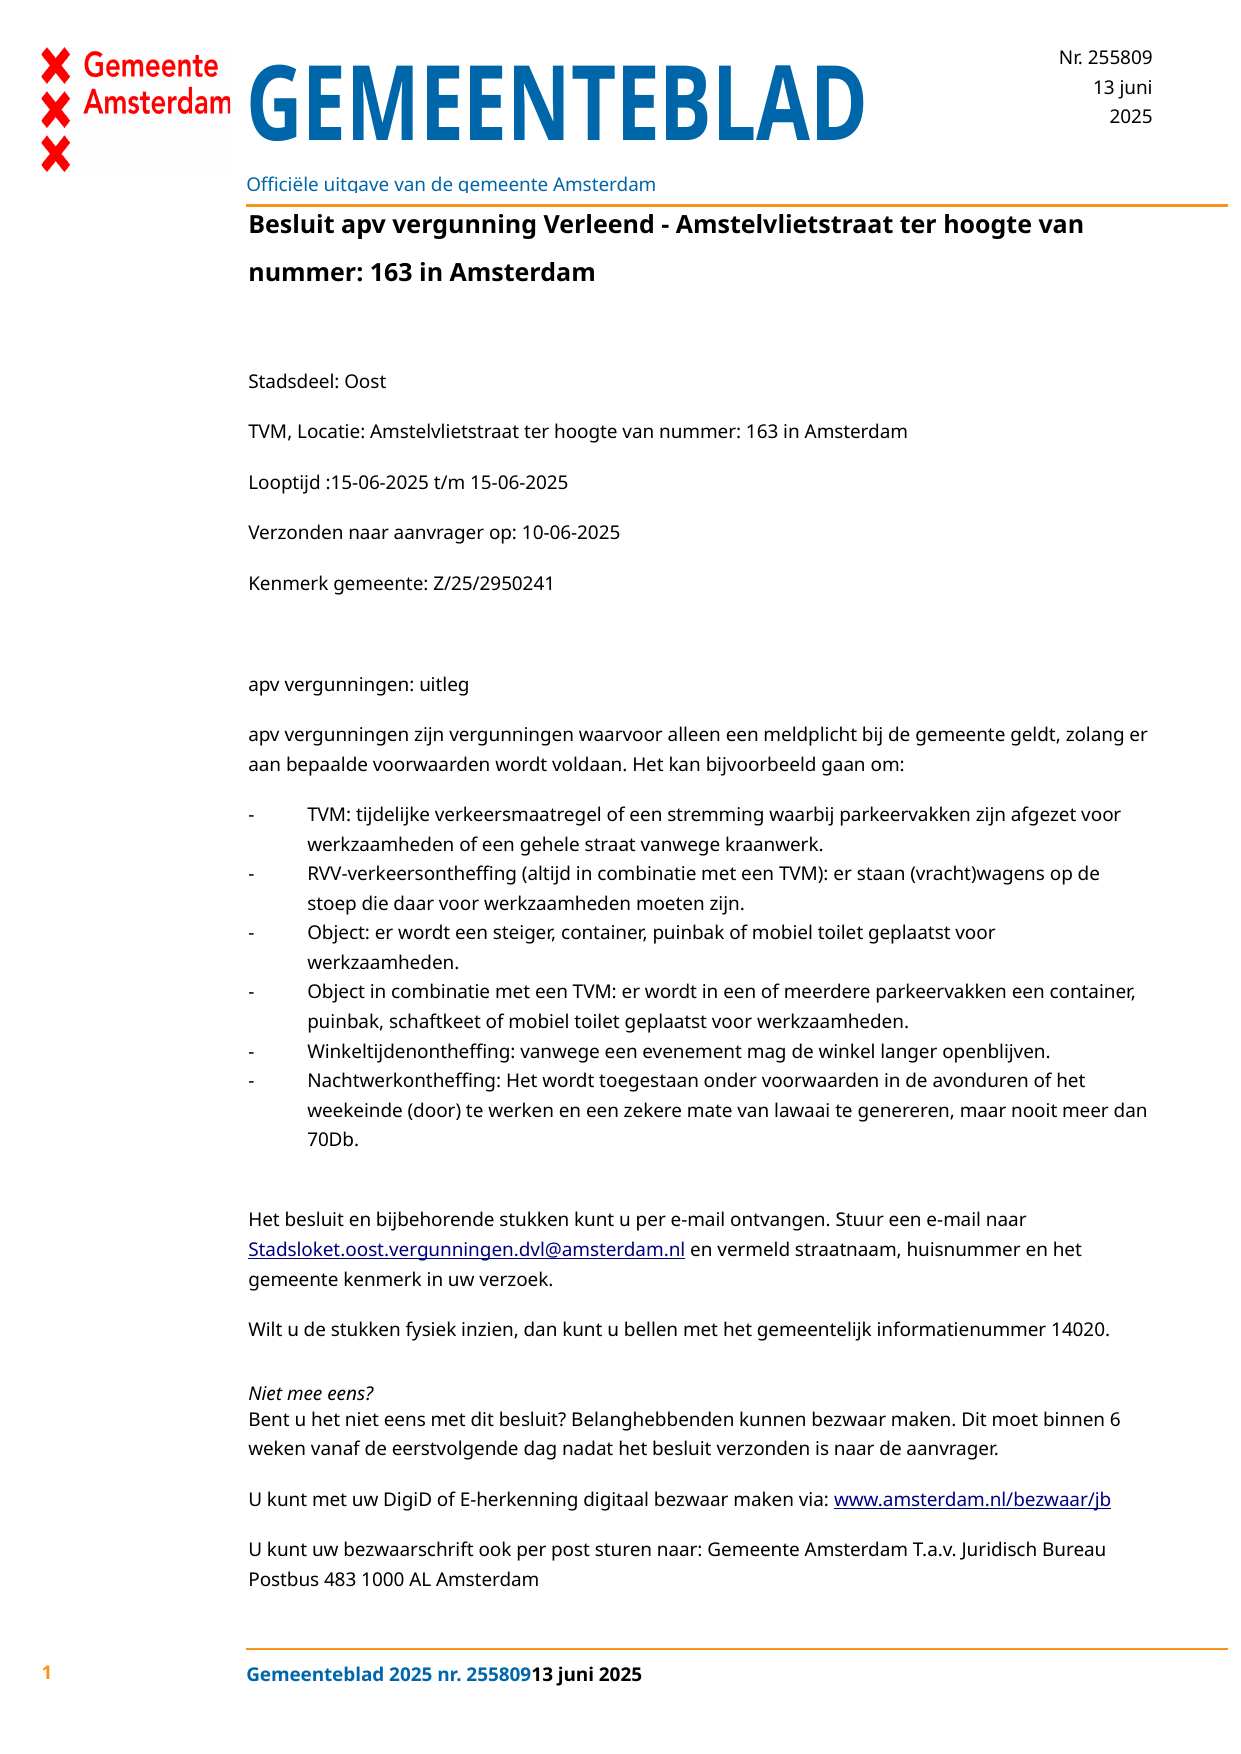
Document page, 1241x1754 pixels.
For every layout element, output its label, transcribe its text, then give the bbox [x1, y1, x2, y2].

text Wilt u de stukken fysiek inzien, dan kunt u bellen met het gemeentelijk informatienummer 14020. [248, 1316, 1152, 1342]
list Object: er wordt een steiger, container, puinbak of mobiel toilet geplaatst voor werkzaamheden. [248, 919, 1152, 975]
text apv vergunningen: uitleg [248, 671, 1152, 697]
picture [41, 47, 231, 172]
text Verzonden naar aanvrager op: 10-06-2025 [248, 519, 1152, 545]
list RVV-verkeersontheffing (altijd in combinatie met een TVM): er staan (vracht)wagens op de stoep die daar voor werkzaamheden moeten zijn. [248, 860, 1152, 916]
text Kenmerk gemeente: Z/25/2950241 [248, 570, 1152, 596]
list Object in combinatie met een TVM: er wordt in een of meerdere parkeervakken een container, puinbak, schaftkeet of mobiel toilet geplaatst voor werkzaamheden. [248, 979, 1152, 1034]
text Stadsdeel: Oost [248, 368, 1152, 394]
text Niet mee eens? [248, 1380, 1152, 1406]
text Besluit apv vergunning Verleend - Amstelvlietstraat ter hoogte van nummer: 163 in Amsterdam [248, 207, 1152, 288]
list Winkeltijdenontheffing: vanwege een evenement mag de winkel langer openblijven. [248, 1038, 1152, 1064]
text apv vergunningen zijn vergunningen waarvoor alleen een meldplicht bij de gemeente geldt, zolang er aan bepaalde voorwaarden wordt voldaan. Het kan bijvoorbeeld gaan om: [248, 721, 1152, 777]
list TVM: tijdelijke verkeersmaatregel of een stremming waarbij parkeervakken zijn afgezet voor werkzaamheden of een gehele straat vanwege kraanwerk. [248, 801, 1152, 857]
text TVM, Locatie: Amstelvlietstraat ter hoogte van nummer: 163 in Amsterdam [248, 419, 1152, 444]
text Het besluit en bijbehorende stukken kunt u per e-mail ontvangen. Stuur een e-mail naar Stadsloket.oost.vergunningen.dvl@amsterdam.nl en vermeld straatnaam, huisnummer en het gemeente kenmerk in uw verzoek. [248, 1207, 1152, 1292]
list Nachtwerkontheffing: Het wordt toegestaan onder voorwaarden in de avonduren of het weekeinde (door) te werken en een zekere mate van lawaai te genereren, maar nooit meer dan 70Db. [248, 1067, 1152, 1152]
text Bent u het niet eens met dit besluit? Belanghebbenden kunnen bezwaar maken. Dit moet binnen 6 weken vanaf de eerstvolgende dag nadat het besluit verzonden is naar de aanvrager. [248, 1406, 1152, 1461]
text U kunt met uw DigiD of E-herkenning digitaal bezwaar maken via: www.amsterdam.nl/bezwaar/jb [248, 1486, 1152, 1512]
text U kunt uw bezwaarschrift ook per post sturen naar: Gemeente Amsterdam T.a.v. Juridisch Bureau Postbus 483 1000 AL Amsterdam [248, 1536, 1152, 1592]
text Looptijd :15-06-2025 t/m 15-06-2025 [248, 469, 1152, 495]
